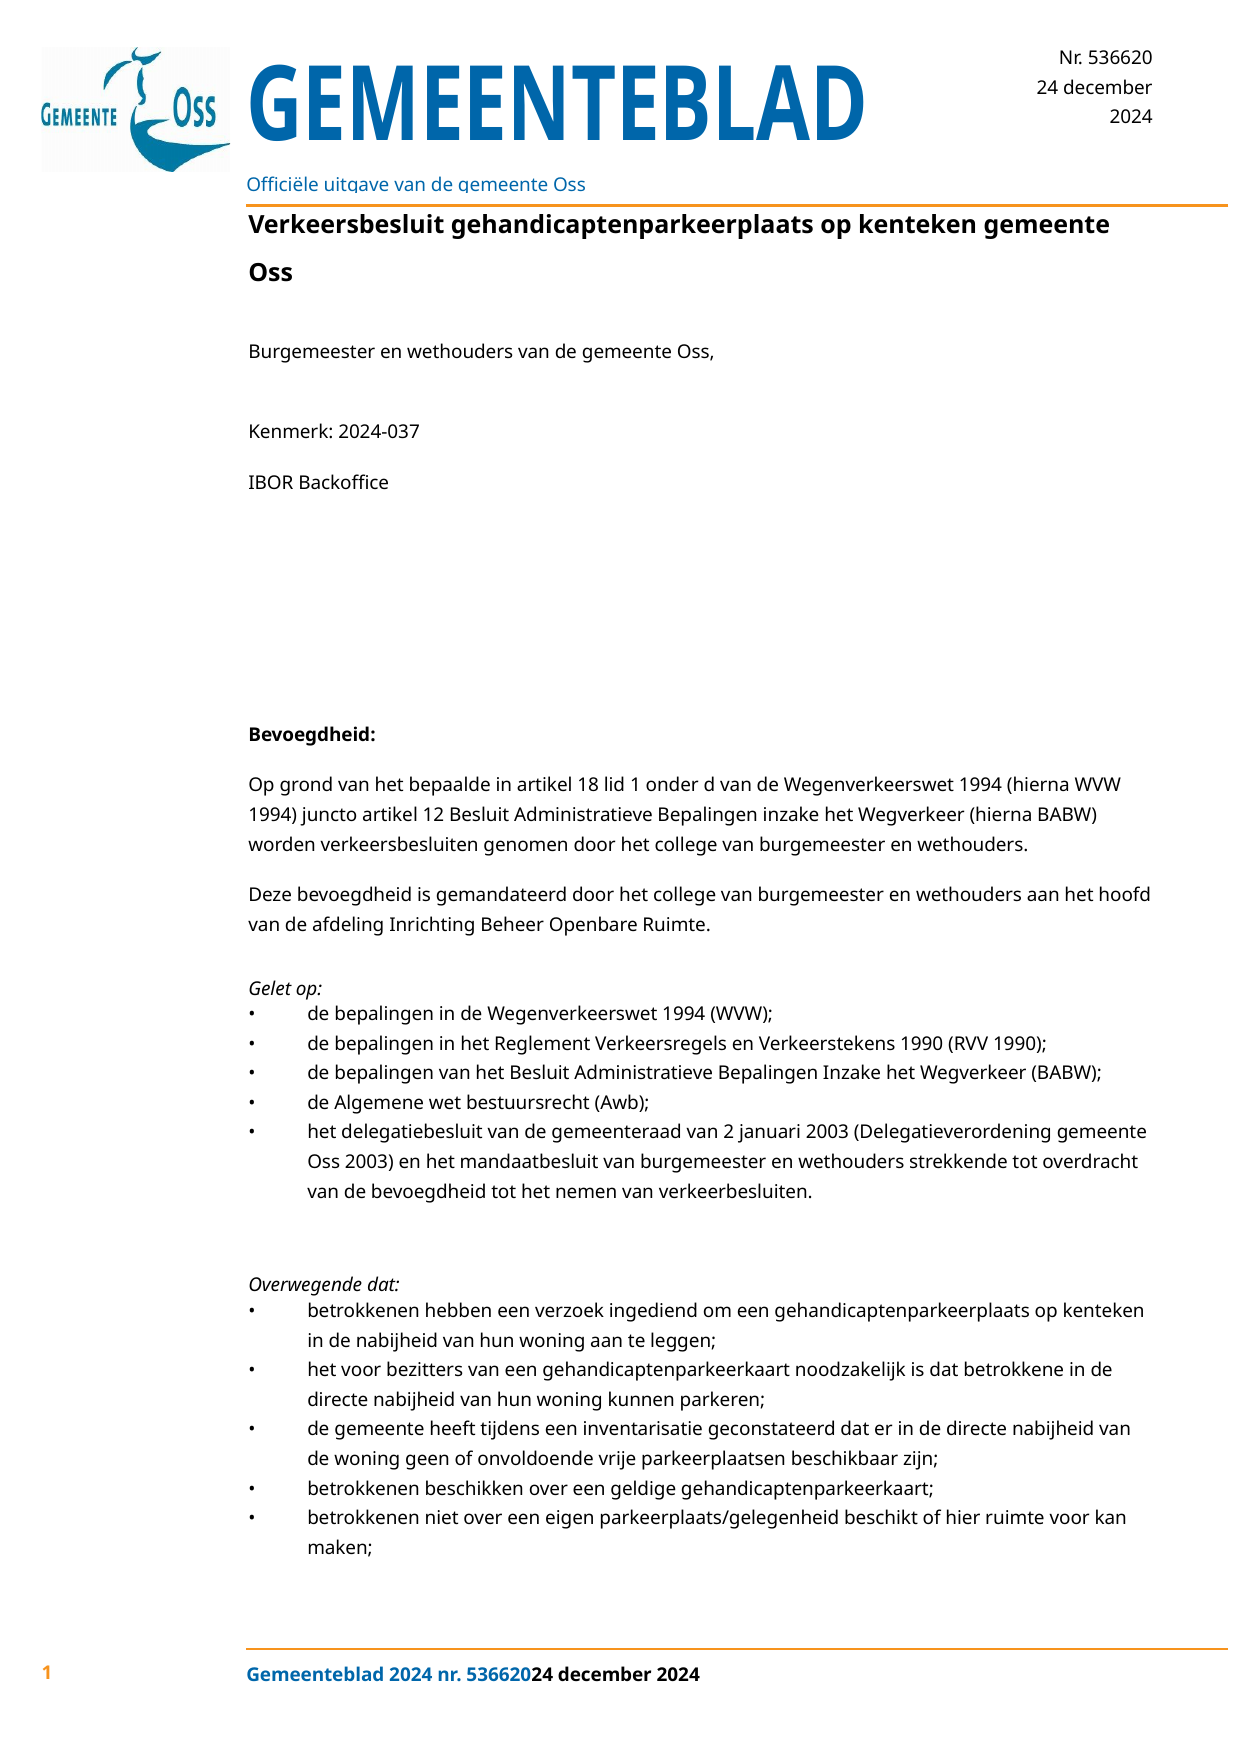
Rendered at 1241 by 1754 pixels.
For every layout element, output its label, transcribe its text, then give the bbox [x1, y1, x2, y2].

list betrokkenen hebben een verzoek ingediend om een gehandicaptenparkeerplaats op kenteken in de nabijheid van hun woning aan te leggen; [248, 1297, 1152, 1352]
text Verkeersbesluit gehandicaptenparkeerplaats op kenteken gemeente Oss [248, 207, 1152, 288]
list de bepalingen van het Besluit Administratieve Bepalingen Inzake het Wegverkeer (BABW); [248, 1059, 1152, 1085]
list betrokkenen niet over een eigen parkeerplaats/gelegenheid beschikt of hier ruimte voor kan maken; [248, 1504, 1152, 1559]
text IBOR Backoffice [248, 469, 1152, 495]
list het voor bezitters van een gehandicaptenparkeerkaart noodzakelijk is dat betrokkene in de directe nabijheid van hun woning kunnen parkeren; [248, 1356, 1152, 1412]
text Overwegende dat: [248, 1271, 1152, 1297]
list de Algemene wet bestuursrecht (Awb); [248, 1089, 1152, 1115]
list betrokkenen beschikken over een geldige gehandicaptenparkeerkaart; [248, 1475, 1152, 1500]
list de gemeente heeft tijdens een inventarisatie geconstateerd dat er in de directe nabijheid van de woning geen of onvoldoende vrije parkeerplaatsen beschikbaar zijn; [248, 1416, 1152, 1471]
picture [41, 47, 231, 172]
list de bepalingen in het Reglement Verkeersregels en Verkeerstekens 1990 (RVV 1990); [248, 1030, 1152, 1056]
text Op grond van het bepaalde in artikel 18 lid 1 onder d van de Wegenverkeerswet 1994 (hierna WVW 1994) juncto artikel 12 Besluit Administratieve Bepalingen inzake het Wegverkeer (hierna BABW) worden verkeersbesluiten genomen door het college van burgemeester en wethouders. [248, 772, 1152, 856]
text Bevoegdheid: [248, 721, 1152, 747]
list de bepalingen in de Wegenverkeerswet 1994 (WVW); [248, 1000, 1152, 1026]
list het delegatiebesluit van de gemeenteraad van 2 januari 2003 (Delegatieverordening gemeente Oss 2003) en het mandaatbesluit van burgemeester en wethouders strekkende tot overdracht van de bevoegdheid tot het nemen van verkeerbesluiten. [248, 1119, 1152, 1204]
text Burgemeester en wethouders van de gemeente Oss, [248, 339, 1152, 364]
text Kenmerk: 2024-037 [248, 419, 1152, 444]
text Deze bevoegdheid is gemandateerd door het college van burgemeester en wethouders aan het hoofd van de afdeling Inrichting Beheer Openbare Ruimte. [248, 881, 1152, 936]
text Gelet op: [248, 975, 1152, 1000]
